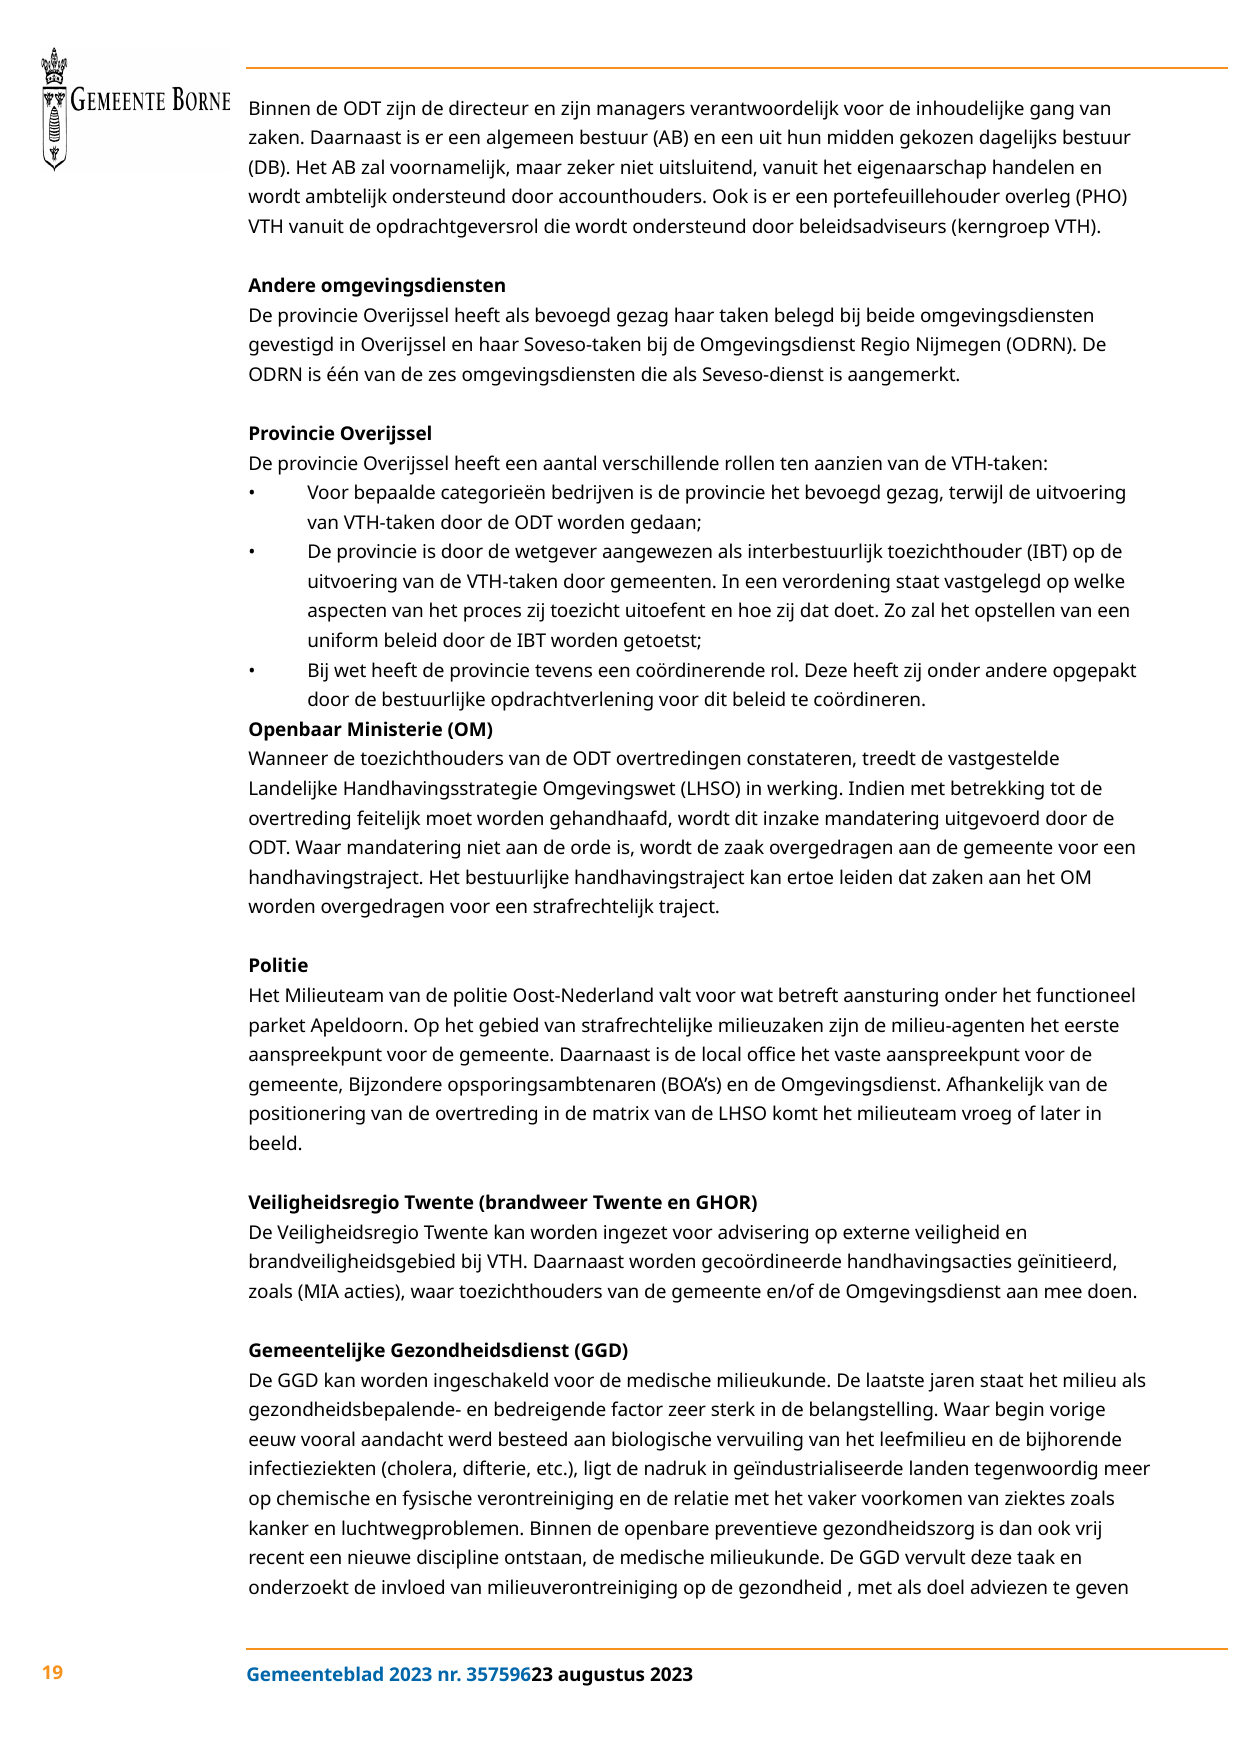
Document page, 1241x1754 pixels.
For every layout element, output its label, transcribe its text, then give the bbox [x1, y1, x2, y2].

text Provincie Overijssel [248, 420, 1152, 446]
text De provincie Overijssel heeft als bevoegd gezag haar taken belegd bij beide omgevingsdiensten gevestigd in Overijssel en haar Soveso-taken bij de Omgevingsdienst Regio Nijmegen (ODRN). De ODRN is één van de zes omgevingsdiensten die als Seveso-dienst is aangemerkt. [248, 302, 1152, 387]
list De provincie is door de wetgever aangewezen als interbestuurlijk toezichthouder (IBT) op de uitvoering van de VTH-taken door gemeenten. In een verordening staat vastgelegd op welke aspecten van het proces zij toezicht uitoefent en hoe zij dat doet. Zo zal het opstellen van een uniform beleid door de IBT worden getoetst; [248, 538, 1152, 653]
list Voor bepaalde categorieën bedrijven is de provincie het bevoegd gezag, terwijl de uitvoering van VTH-taken door de ODT worden gedaan; [248, 479, 1152, 535]
text Openbaar Ministerie (OM) [248, 716, 1152, 742]
text Andere omgevingsdiensten [248, 272, 1152, 298]
text De GGD kan worden ingeschakeld voor de medische milieukunde. De laatste jaren staat het milieu als gezondheidsbepalende- en bedreigende factor zeer sterk in de belangstelling. Waar begin vorige eeuw vooral aandacht werd besteed aan biologische vervuiling van het leefmilieu en de bijhorende infectieziekten (cholera, difterie, etc.), ligt de nadruk in geïndustrialiseerde landen tegenwoordig meer op chemische en fysische verontreiniging en de relatie met het vaker voorkomen van ziektes zoals kanker en luchtwegproblemen. Binnen de openbare preventieve gezondheidszorg is dan ook vrij recent een nieuwe discipline ontstaan, de medische milieukunde. De GGD vervult deze taak en onderzoekt de invloed van milieuverontreiniging op de gezondheid , met als doel adviezen te geven [248, 1367, 1152, 1600]
text Binnen de ODT zijn de directeur en zijn managers verantwoordelijk voor de inhoudelijke gang van zaken. Daarnaast is er een algemeen bestuur (AB) en een uit hun midden gekozen dagelijks bestuur (DB). Het AB zal voornamelijk, maar zeker niet uitsluitend, vanuit het eigenaarschap handelen en wordt ambtelijk ondersteund door accounthouders. Ook is er een portefeuillehouder overleg (PHO) VTH vanuit de opdrachtgeversrol die wordt ondersteund door beleidsadviseurs (kerngroep VTH). [248, 95, 1152, 239]
text Gemeentelijke Gezondheidsdienst (GGD) [248, 1337, 1152, 1363]
list Bij wet heeft de provincie tevens een coördinerende rol. Deze heeft zij onder andere opgepakt door de bestuurlijke opdrachtverlening voor dit beleid te coördineren. [248, 657, 1152, 712]
text Politie [248, 953, 1152, 978]
text Wanneer de toezichthouders van de ODT overtredingen constateren, treedt de vastgestelde Landelijke Handhavingsstrategie Omgevingswet (LHSO) in werking. Indien met betrekking tot de overtreding feitelijk moet worden gehandhaafd, wordt dit inzake mandatering uitgevoerd door de ODT. Waar mandatering niet aan de orde is, wordt de zaak overgedragen aan de gemeente voor een handhavingstraject. Het bestuurlijke handhavingstraject kan ertoe leiden dat zaken aan het OM worden overgedragen voor een strafrechtelijk traject. [248, 746, 1152, 919]
text De Veiligheidsregio Twente kan worden ingezet voor advisering op externe veiligheid en brandveiligheidsgebied bij VTH. Daarnaast worden gecoördineerde handhavingsacties geïnitieerd, zoals (MIA acties), waar toezichthouders van de gemeente en/of de Omgevingsdienst aan mee doen. [248, 1219, 1152, 1304]
text De provincie Overijssel heeft een aantal verschillende rollen ten aanzien van de VTH-taken: [248, 450, 1152, 476]
text Veiligheidsregio Twente (brandweer Twente en GHOR) [248, 1189, 1152, 1215]
picture [41, 47, 231, 172]
text Het Milieuteam van de politie Oost-Nederland valt voor wat betreft aansturing onder het functioneel parket Apeldoorn. Op het gebied van strafrechtelijke milieuzaken zijn de milieu-agenten het eerste aanspreekpunt voor de gemeente. Daarnaast is de local office het vaste aanspreekpunt voor de gemeente, Bijzondere opsporingsambtenaren (BOA’s) en de Omgevingsdienst. Afhankelijk van de positionering van de overtreding in de matrix van de LHSO komt het milieuteam vroeg of later in beeld. [248, 982, 1152, 1156]
